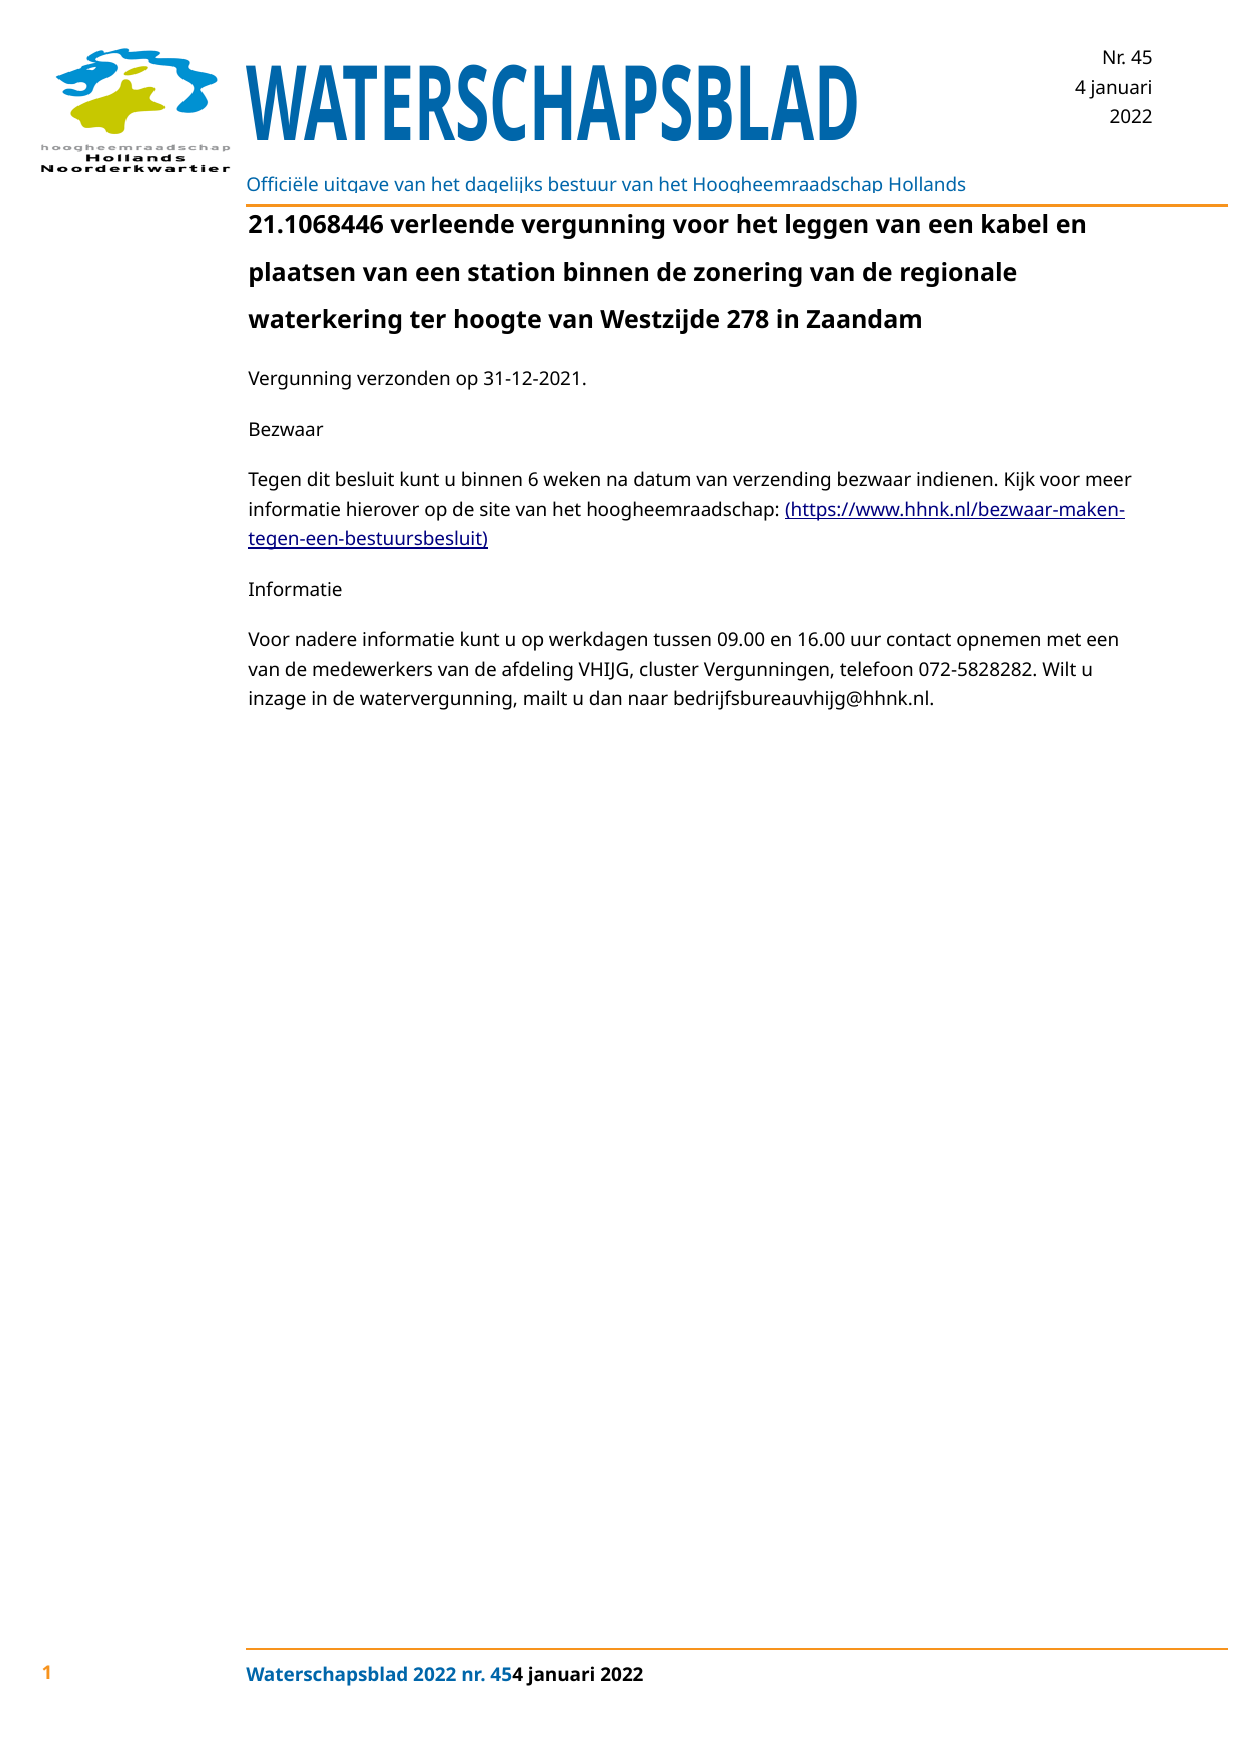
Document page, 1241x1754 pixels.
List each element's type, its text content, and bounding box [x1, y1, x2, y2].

text Bezwaar [248, 416, 1152, 442]
text Tegen dit besluit kunt u binnen 6 weken na datum van verzending bezwaar indienen. Kijk voor meer informatie hierover op de site van het hoogheemraadschap: (https://www.hhnk.nl/bezwaar-maken-tegen-een-bestuursbesluit) [248, 466, 1152, 551]
picture [41, 47, 231, 172]
text Voor nadere informatie kunt u op werkdagen tussen 09.00 en 16.00 uur contact opnemen met een van de medewerkers van de afdeling VHIJG, cluster Vergunningen, telefoon 072-5828282. Wilt u inzage in de watervergunning, mailt u dan naar bedrijfsbureauvhijg@hhnk.nl. [248, 626, 1152, 711]
text 21.1068446 verleende vergunning voor het leggen van een kabel en plaatsen van een station binnen de zonering van de regionale waterkering ter hoogte van Westzijde 278 in Zaandam [248, 207, 1152, 336]
text Informatie [248, 576, 1152, 602]
text Vergunning verzonden op 31-12-2021. [248, 366, 1152, 391]
